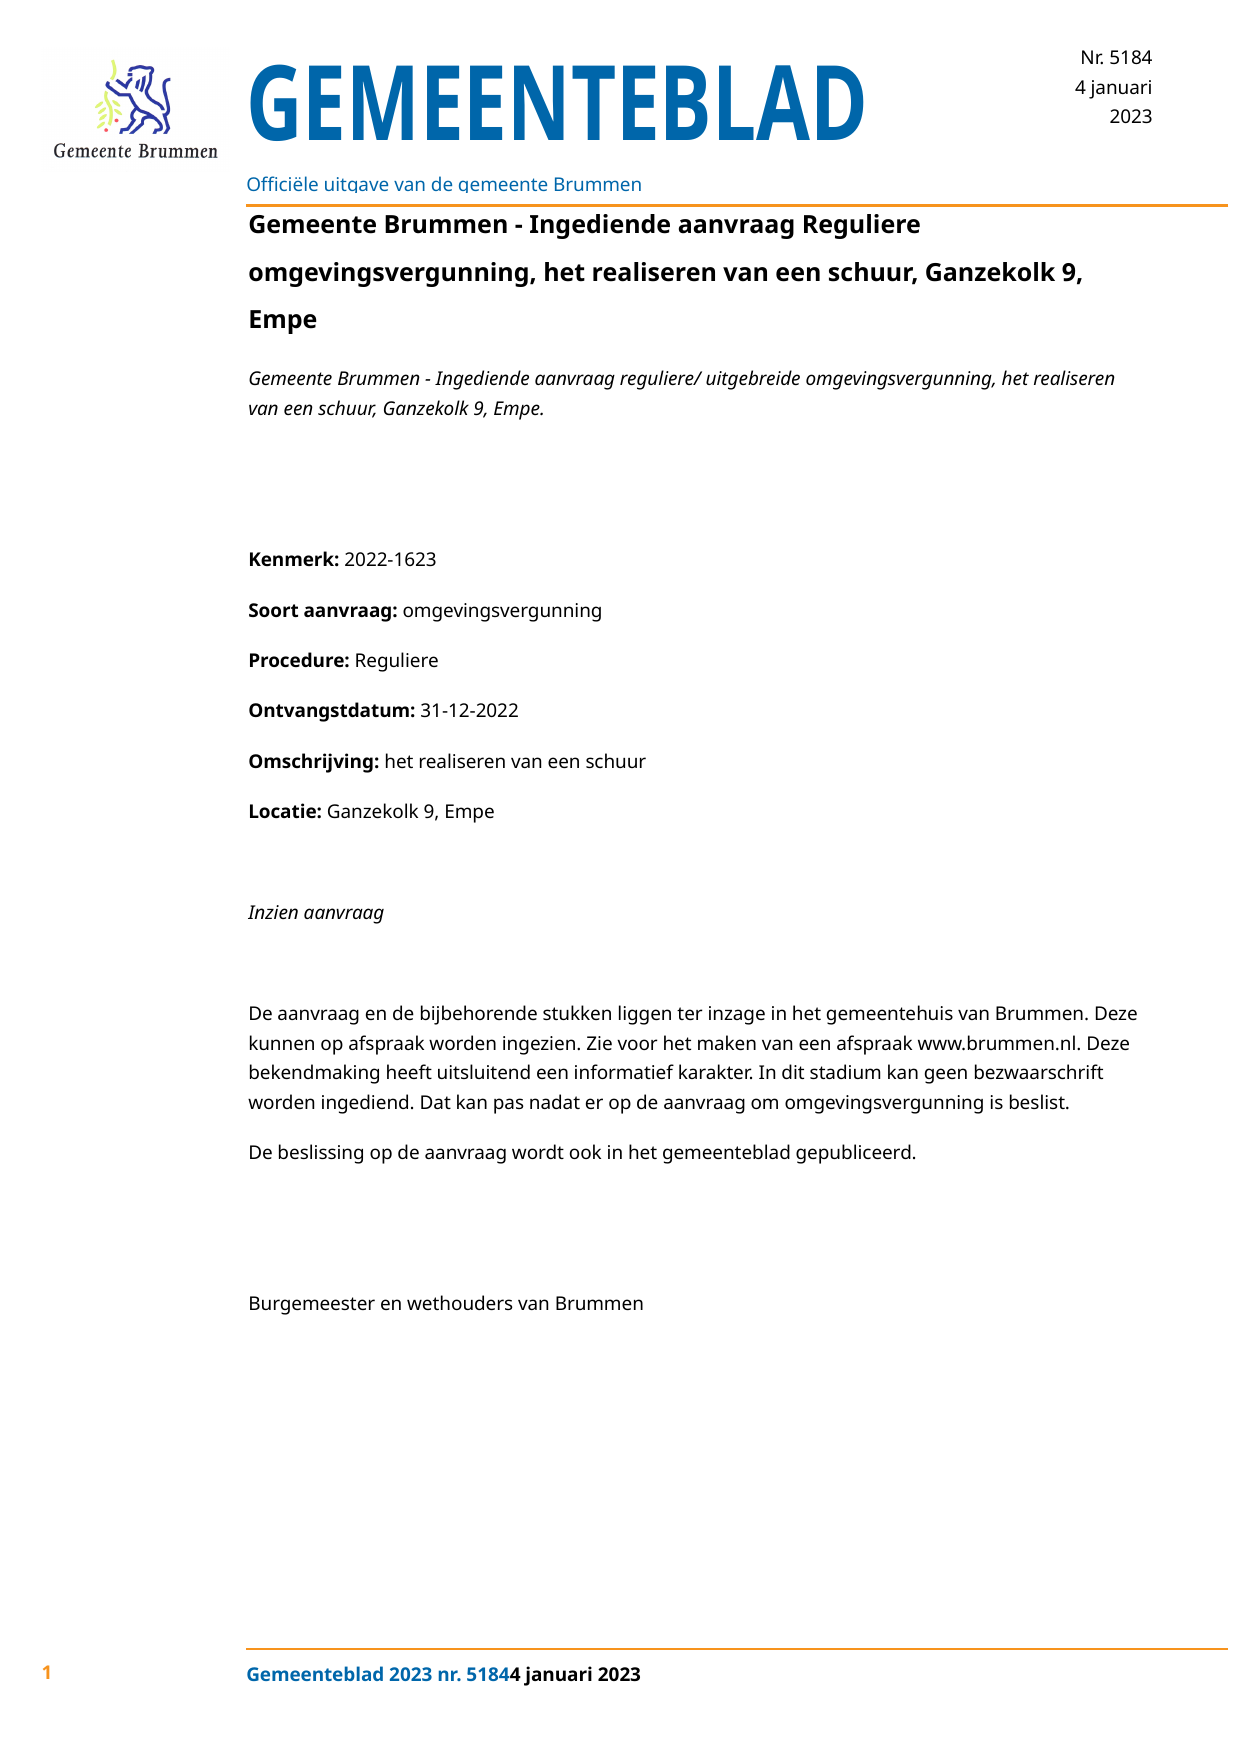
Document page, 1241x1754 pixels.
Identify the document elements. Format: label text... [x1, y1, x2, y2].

text Ontvangstdatum: 31-12-2022 [248, 698, 1152, 723]
text Gemeente Brummen - Ingediende aanvraag Reguliere omgevingsvergunning, het realiseren van een schuur, Ganzekolk 9, Empe [248, 207, 1152, 336]
text Kenmerk: 2022-1623 [248, 546, 1152, 572]
text Soort aanvraag: omgevingsvergunning [248, 597, 1152, 622]
text De beslissing op de aanvraag wordt ook in het gemeenteblad gepubliceerd. [248, 1139, 1152, 1165]
text Locatie: Ganzekolk 9, Empe [248, 798, 1152, 824]
text Procedure: Reguliere [248, 647, 1152, 673]
picture [41, 47, 231, 172]
text Inzien aanvraag [248, 899, 1152, 925]
text Gemeente Brummen - Ingediende aanvraag reguliere/ uitgebreide omgevingsvergunning, het realiseren van een schuur, Ganzekolk 9, Empe. [248, 366, 1152, 421]
text De aanvraag en de bijbehorende stukken liggen ter inzage in het gemeentehuis van Brummen. Deze kunnen op afspraak worden ingezien. Zie voor het maken van een afspraak www.brummen.nl. Deze bekendmaking heeft uitsluitend een informatief karakter. In dit stadium kan geen bezwaarschrift worden ingediend. Dat kan pas nadat er op de aanvraag om omgevingsvergunning is beslist. [248, 1000, 1152, 1114]
text Omschrijving: het realiseren van een schuur [248, 748, 1152, 774]
text Burgemeester en wethouders van Brummen [248, 1291, 1152, 1316]
